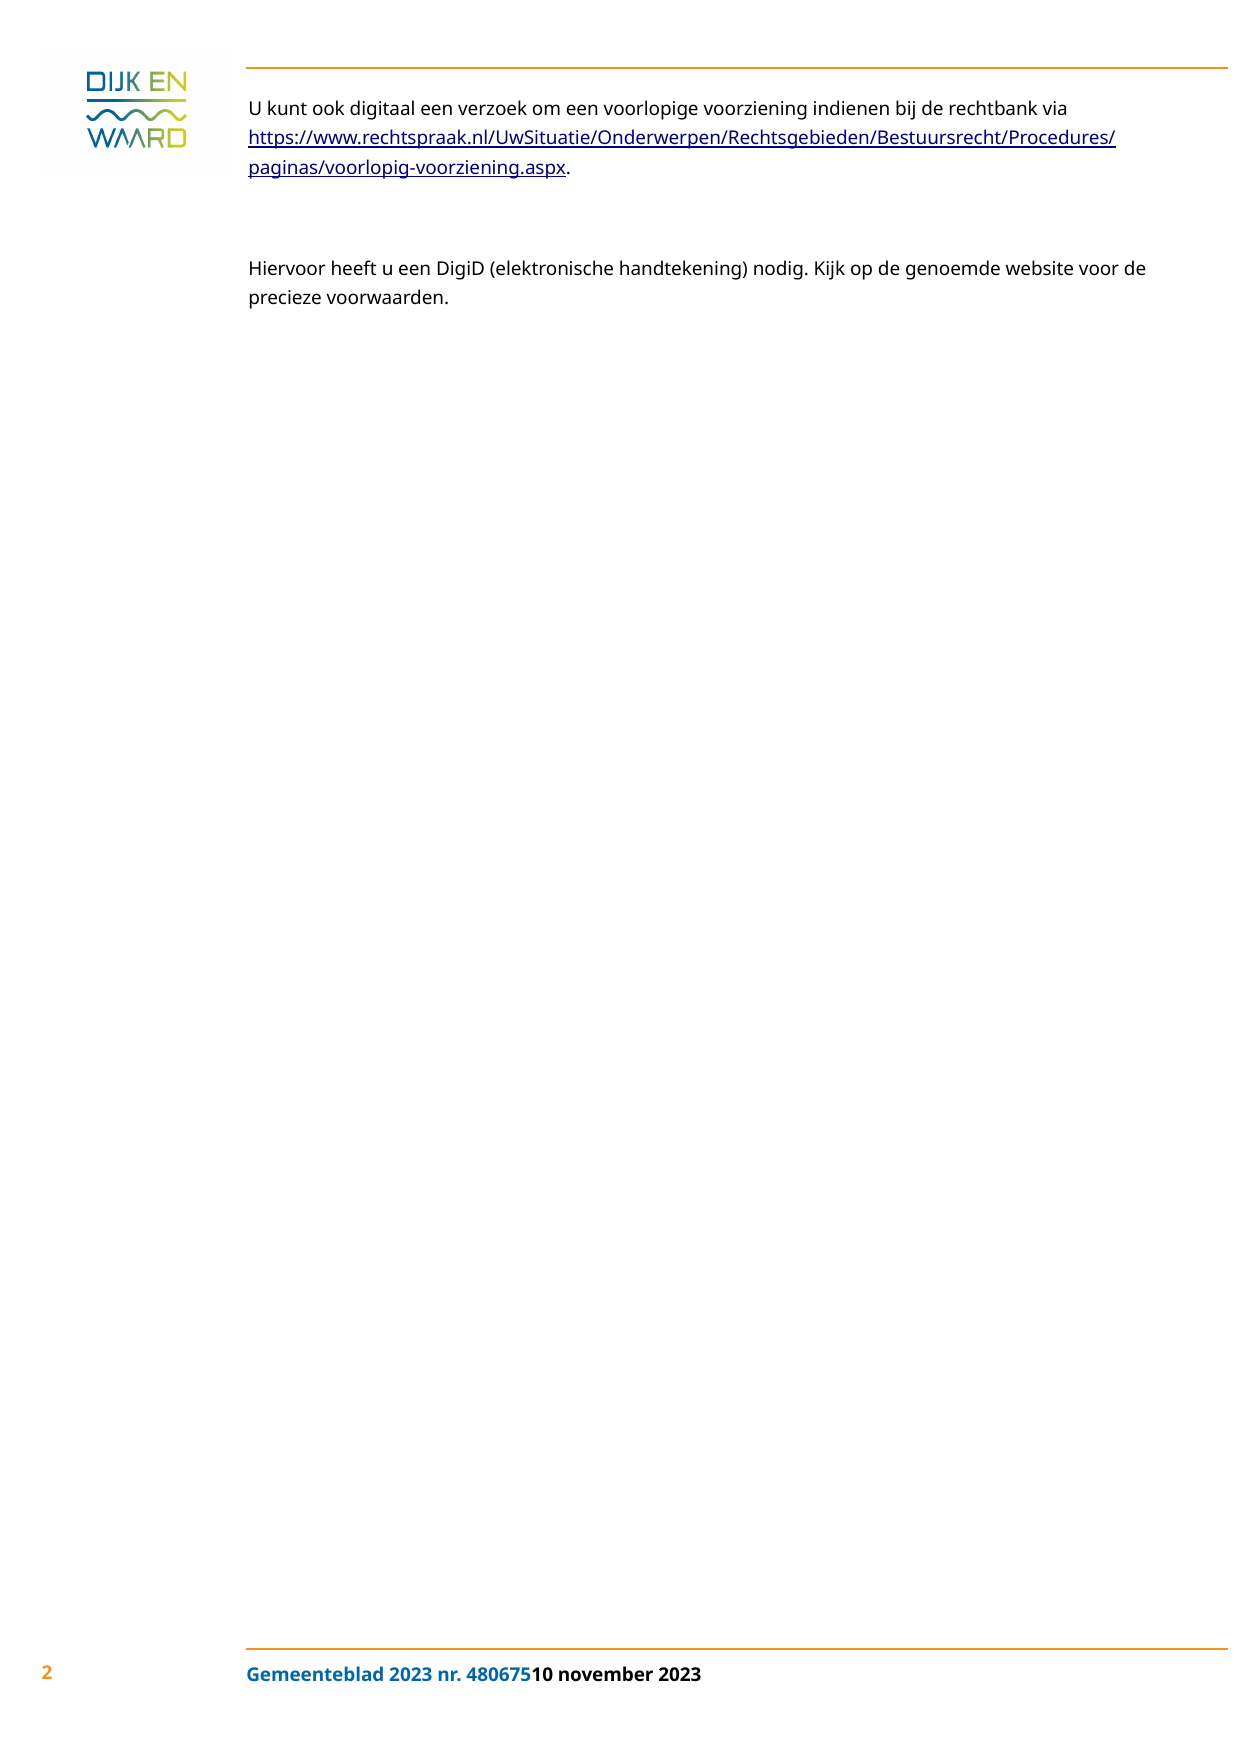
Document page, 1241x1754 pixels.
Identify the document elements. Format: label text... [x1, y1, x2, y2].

picture [41, 47, 231, 172]
text U kunt ook digitaal een verzoek om een voorlopige voorziening indienen bij de rechtbank via https://www.rechtspraak.nl/UwSituatie/Onderwerpen/Rechtsgebieden/Bestuursrecht/Procedures/paginas/voorlopig-voorziening.aspx. [248, 95, 1152, 180]
text Hiervoor heeft u een DigiD (elektronische handtekening) nodig. Kijk op de genoemde website voor de precieze voorwaarden. [248, 255, 1152, 310]
